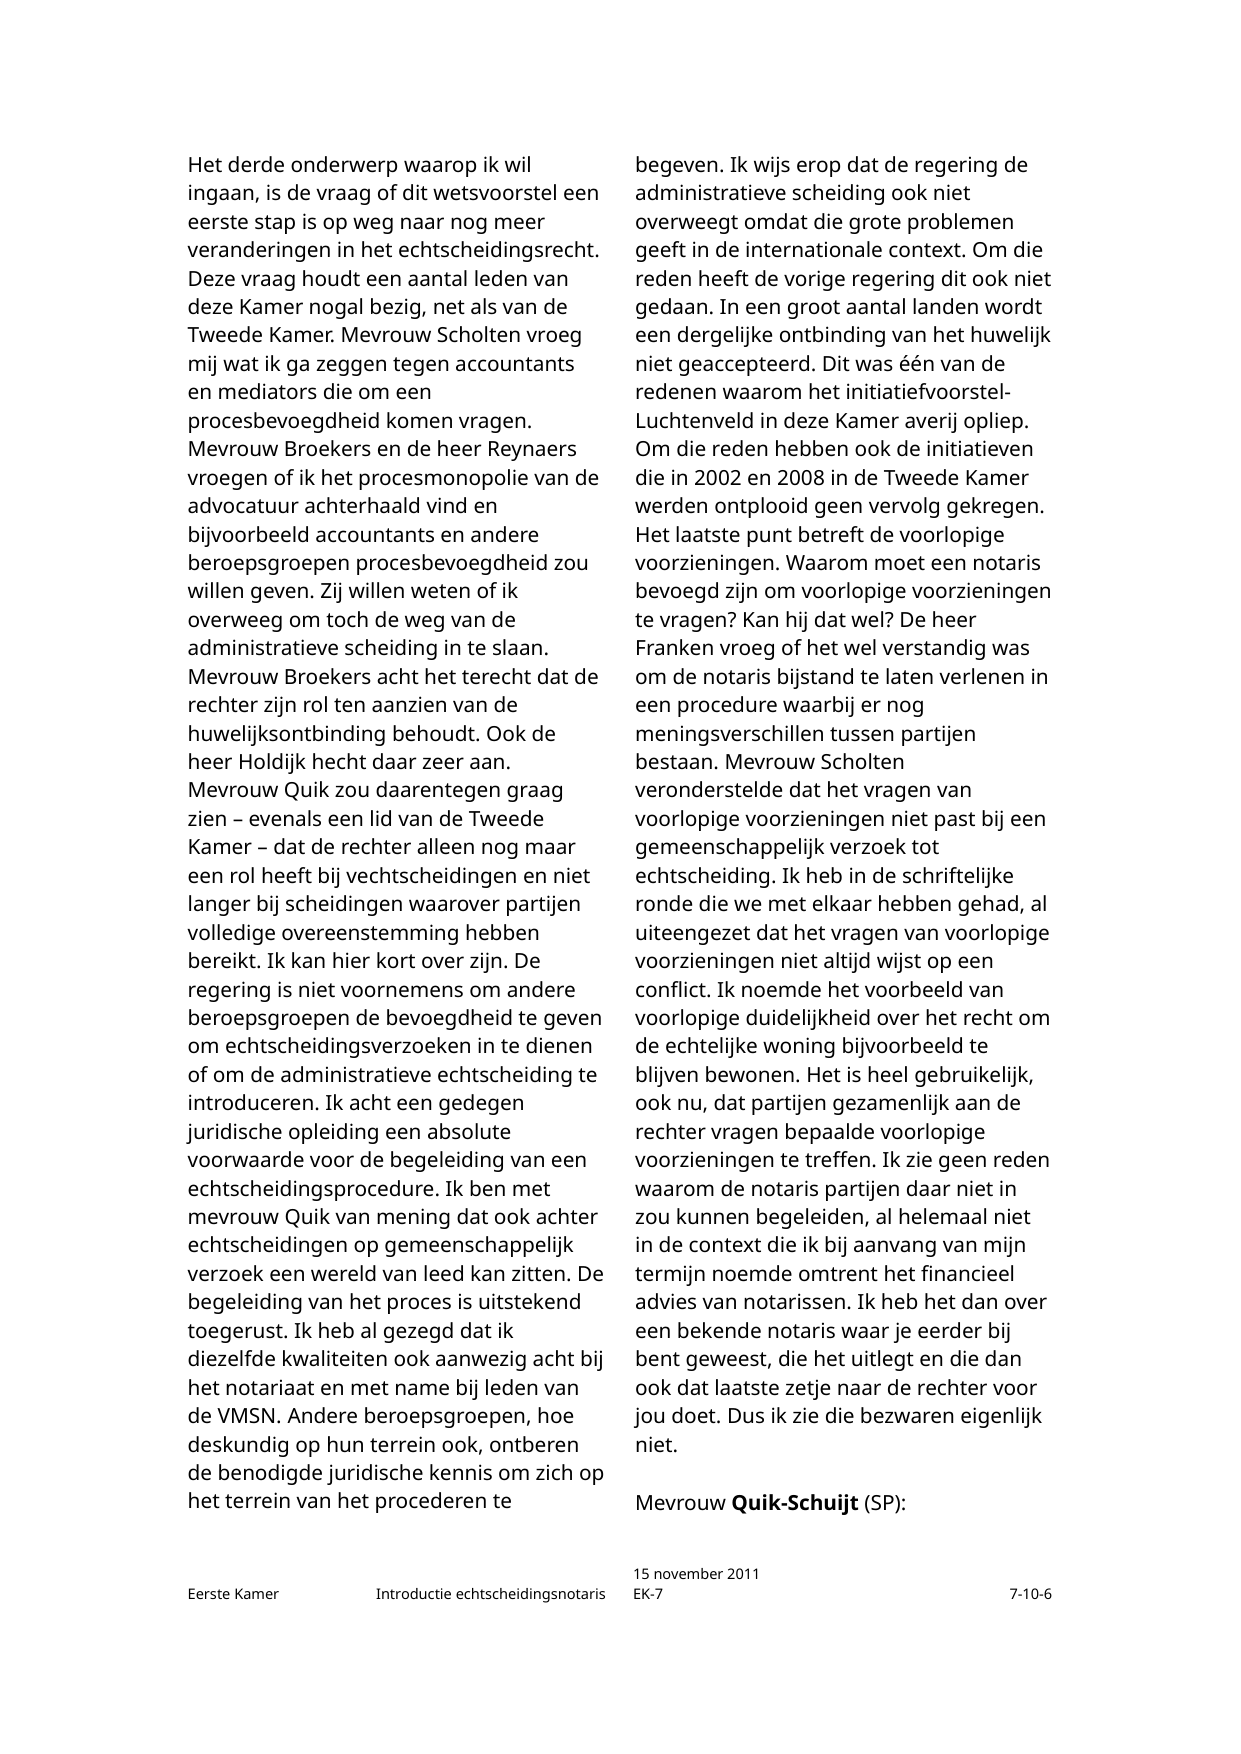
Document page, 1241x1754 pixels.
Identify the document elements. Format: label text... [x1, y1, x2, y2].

text begeven. Ik wijs erop dat de regering de administratieve scheiding ook niet overweegt omdat die grote problemen geeft in de internationale context. Om die reden heeft de vorige regering dit ook niet gedaan. In een groot aantal landen wordt een dergelijke ontbinding van het huwelijk niet geaccepteerd. Dit was één van de redenen waarom het initiatiefvoorstel-Luchtenveld in deze Kamer averij opliep. Om die reden hebben ook de initiatieven die in 2002 en 2008 in de Tweede Kamer werden ontplooid geen vervolg gekregen. [635, 150, 1053, 520]
text Het laatste punt betreft de voorlopige voorzieningen. Waarom moet een notaris bevoegd zijn om voorlopige voorzieningen te vragen? Kan hij dat wel? De heer Franken vroeg of het wel verstandig was om de notaris bijstand te laten verlenen in een procedure waarbij er nog meningsverschillen tussen partijen bestaan. Mevrouw Scholten veronderstelde dat het vragen van voorlopige voorzieningen niet past bij een gemeenschappelijk verzoek tot echtscheiding. Ik heb in de schriftelijke ronde die we met elkaar hebben gehad, al uiteengezet dat het vragen van voorlopige voorzieningen niet altijd wijst op een conflict. Ik noemde het voorbeeld van voorlopige duidelijkheid over het recht om de echtelijke woning bijvoorbeeld te blijven bewonen. Het is heel gebruikelijk, ook nu, dat partijen gezamenlijk aan de rechter vragen bepaalde voorlopige voorzieningen te treffen. Ik zie geen reden waarom de notaris partijen daar niet in zou kunnen begeleiden, al helemaal niet in de context die ik bij aanvang van mijn termijn noemde omtrent het financieel advies van notarissen. Ik heb het dan over een bekende notaris waar je eerder bij bent geweest, die het uitlegt en die dan ook dat laatste zetje naar de rechter voor jou doet. Dus ik zie die bezwaren eigenlijk niet. [635, 520, 1053, 1458]
text Mevrouw Quik-Schuijt (SP): [635, 1488, 1053, 1517]
text Het derde onderwerp waarop ik wil ingaan, is de vraag of dit wetsvoorstel een eerste stap is op weg naar nog meer veranderingen in het echtscheidingsrecht. Deze vraag houdt een aantal leden van deze Kamer nogal bezig, net als van de Tweede Kamer. Mevrouw Scholten vroeg mij wat ik ga zeggen tegen accountants en mediators die om een procesbevoegdheid komen vragen. Mevrouw Broekers en de heer Reynaers vroegen of ik het procesmonopolie van de advocatuur achterhaald vind en bijvoorbeeld accountants en andere beroepsgroepen procesbevoegdheid zou willen geven. Zij willen weten of ik overweeg om toch de weg van de administratieve scheiding in te slaan. Mevrouw Broekers acht het terecht dat de rechter zijn rol ten aanzien van de huwelijksontbinding behoudt. Ook de heer Holdijk hecht daar zeer aan. Mevrouw Quik zou daarentegen graag zien – evenals een lid van de Tweede Kamer – dat de rechter alleen nog maar een rol heeft bij vechtscheidingen en niet langer bij scheidingen waarover partijen volledige overeenstemming hebben bereikt. Ik kan hier kort over zijn. De regering is niet voornemens om andere beroepsgroepen de bevoegdheid te geven om echtscheidingsverzoeken in te dienen of om de administratieve echtscheiding te introduceren. Ik acht een gedegen juridische opleiding een absolute voorwaarde voor de begeleiding van een echtscheidingsprocedure. Ik ben met mevrouw Quik van mening dat ook achter echtscheidingen op gemeenschappelijk verzoek een wereld van leed kan zitten. De begeleiding van het proces is uitstekend toegerust. Ik heb al gezegd dat ik diezelfde kwaliteiten ook aanwezig acht bij het notariaat en met name bij leden van de VMSN. Andere beroepsgroepen, hoe deskundig op hun terrein ook, ontberen de benodigde juridische kennis om zich op het terrein van het procederen te [187, 150, 605, 1515]
